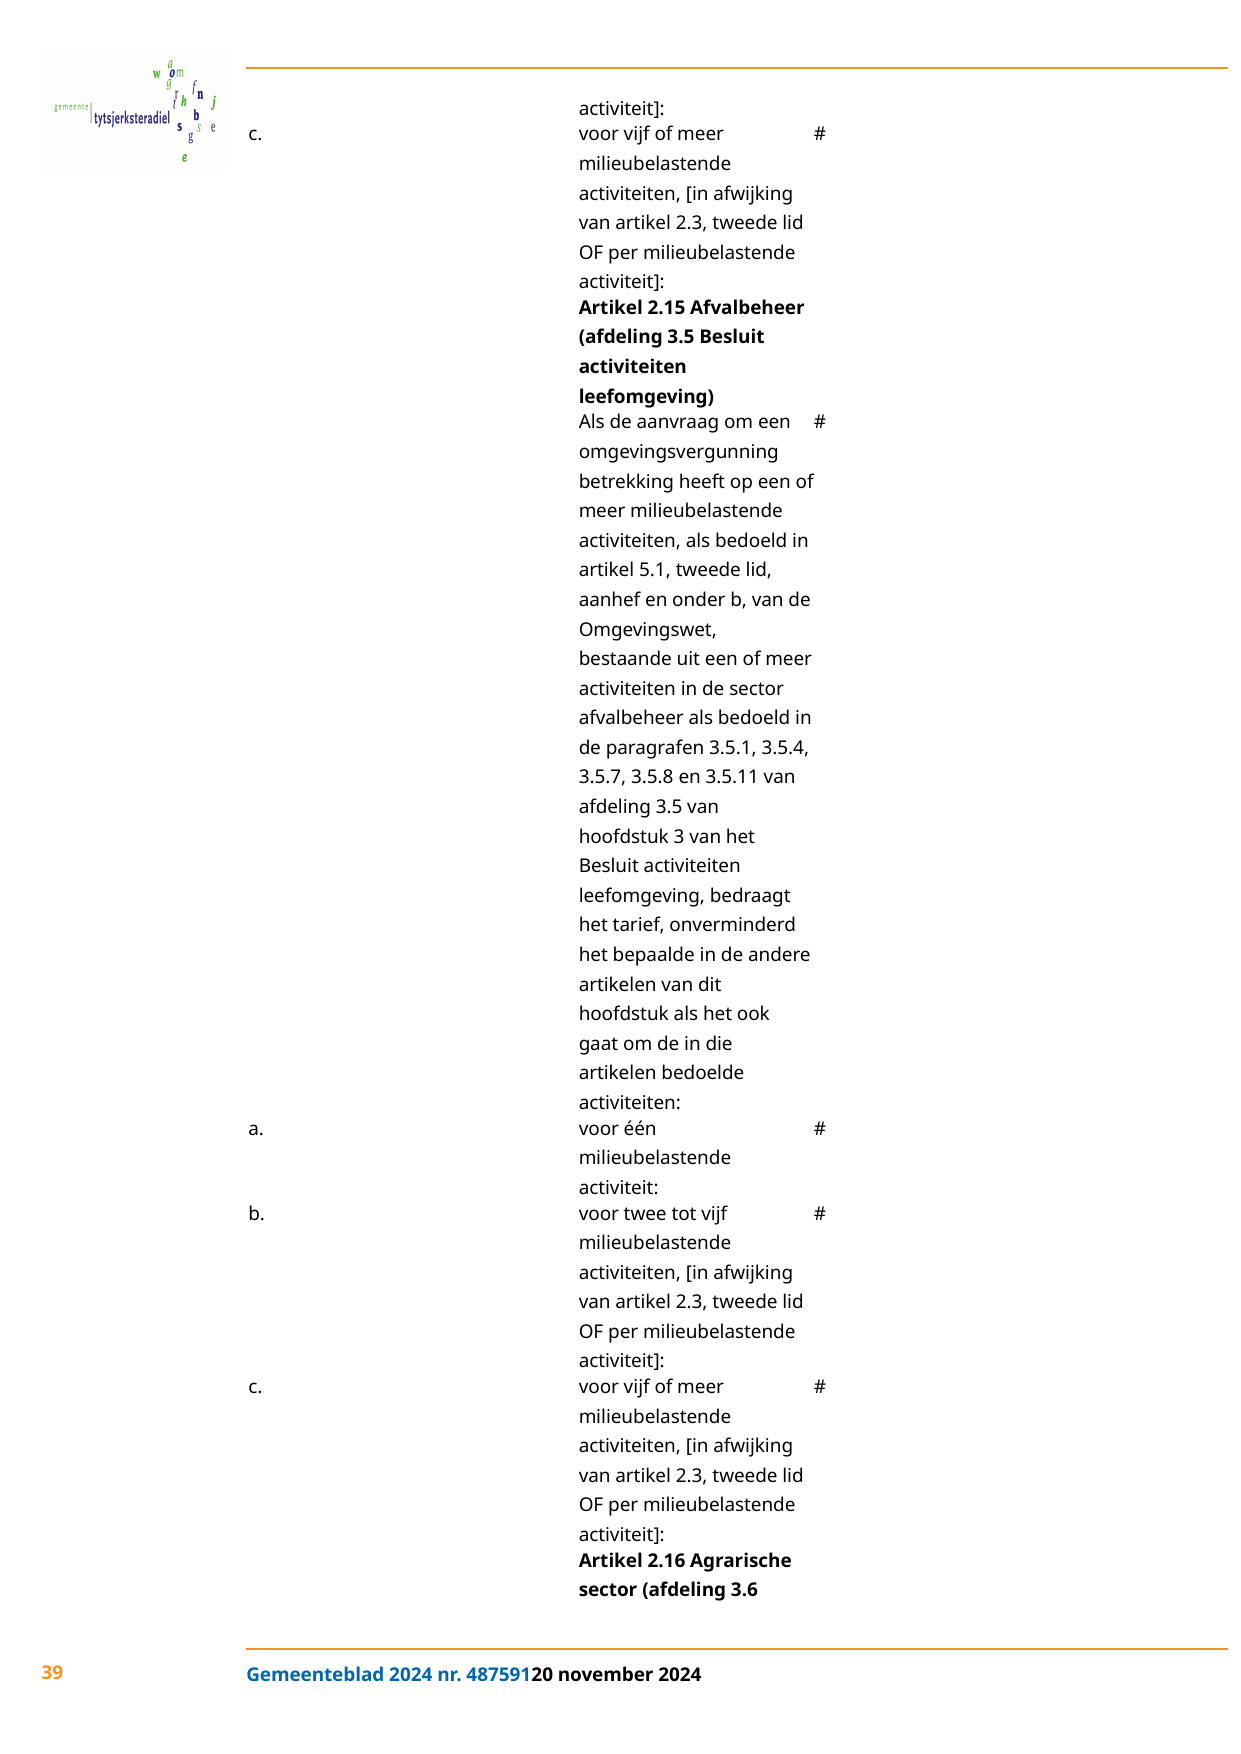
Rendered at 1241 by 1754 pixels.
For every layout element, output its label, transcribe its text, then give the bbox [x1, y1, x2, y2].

table_cell # [814, 1115, 983, 1200]
table_cell c. [248, 121, 578, 294]
table_cell voor één milieubelastende activiteit: [579, 1115, 814, 1200]
table_cell [248, 1547, 578, 1602]
table_cell [983, 294, 1152, 409]
table_cell a. [248, 1115, 578, 1200]
table_cell [983, 1547, 1152, 1602]
table_cell [814, 95, 983, 121]
table_cell Artikel 2.16 Agrarische sector (afdeling 3.6 [579, 1547, 814, 1602]
table_cell # [814, 121, 983, 294]
table_cell voor twee tot vijf milieubelastende activiteiten, [in afwijking van artikel 2.3, tweede lid OF per milieubelastende activiteit]: [579, 1200, 814, 1373]
table_cell Artikel 2.15 Afvalbeheer (afdeling 3.5 Besluit activiteiten leefomgeving) [579, 294, 814, 409]
table_cell [814, 294, 983, 409]
table_cell [983, 121, 1152, 294]
table_cell # [814, 1200, 983, 1373]
table_cell [248, 95, 578, 121]
table_cell [983, 1200, 1152, 1373]
table_cell b. [248, 1200, 578, 1373]
table_cell Als de aanvraag om een omgevingsvergunning betrekking heeft op een of meer milieubelastende activiteiten, als bedoeld in artikel 5.1, tweede lid, aanhef en onder b, van de Omgevingswet, bestaande uit een of meer activiteiten in de sector afvalbeheer als bedoeld in de paragrafen 3.5.1, 3.5.4, 3.5.7, 3.5.8 en 3.5.11 van afdeling 3.5 van hoofdstuk 3 van het Besluit activiteiten leefomgeving, bedraagt het tarief, onverminderd het bepaalde in de andere artikelen van dit hoofdstuk als het ook gaat om de in die artikelen bedoelde activiteiten: [579, 409, 814, 1115]
table_cell [814, 1547, 983, 1602]
table_cell activiteit]: [579, 95, 814, 121]
picture [41, 47, 231, 172]
table_cell [248, 409, 578, 1115]
table_cell [983, 95, 1152, 121]
table_cell voor vijf of meer milieubelastende activiteiten, [in afwijking van artikel 2.3, tweede lid OF per milieubelastende activiteit]: [579, 121, 814, 294]
table_cell # [814, 409, 983, 1115]
table_cell [983, 409, 1152, 1115]
table_cell c. [248, 1373, 578, 1547]
table_cell [983, 1373, 1152, 1547]
table_cell voor vijf of meer milieubelastende activiteiten, [in afwijking van artikel 2.3, tweede lid OF per milieubelastende activiteit]: [579, 1373, 814, 1547]
table_cell [248, 294, 578, 409]
table_cell # [814, 1373, 983, 1547]
table_cell [983, 1115, 1152, 1200]
